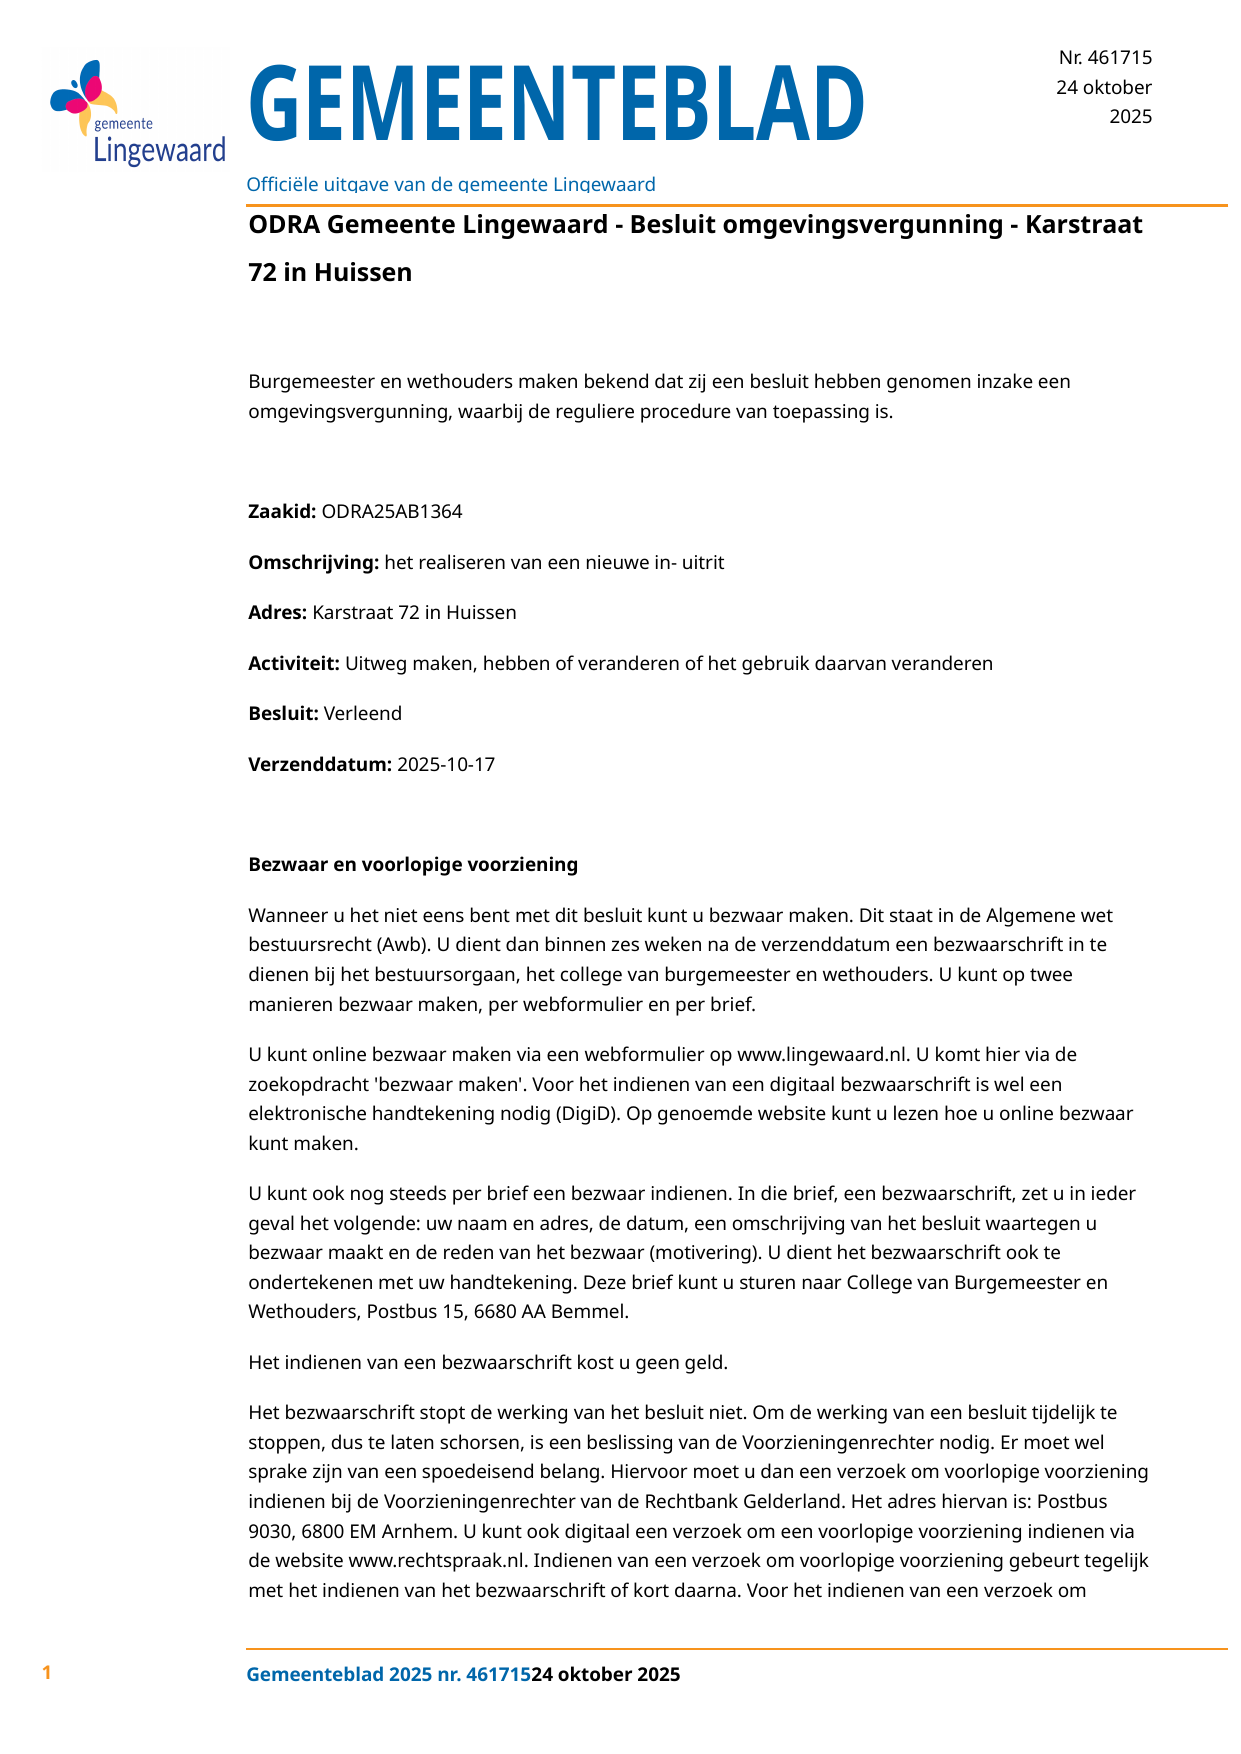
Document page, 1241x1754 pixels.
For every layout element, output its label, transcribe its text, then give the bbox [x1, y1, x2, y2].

text Wanneer u het niet eens bent met dit besluit kunt u bezwaar maken. Dit staat in de Algemene wet bestuursrecht (Awb). U dient dan binnen zes weken na de verzenddatum een bezwaarschrift in te dienen bij het bestuursorgaan, het college van burgemeester en wethouders. U kunt op twee manieren bezwaar maken, per webformulier en per brief. [248, 902, 1152, 1017]
text Bezwaar en voorlopige voorziening [248, 852, 1152, 877]
text Zaakid: ODRA25AB1364 [248, 499, 1152, 524]
text Adres: Karstraat 72 in Huissen [248, 599, 1152, 625]
text U kunt online bezwaar maken via een webformulier op www.lingewaard.nl. U komt hier via de zoekopdracht 'bezwaar maken'. Voor het indienen van een digitaal bezwaarschrift is wel een elektronische handtekening nodig (DigiD). Op genoemde website kunt u lezen hoe u online bezwaar kunt maken. [248, 1041, 1152, 1156]
text Besluit: Verleend [248, 700, 1152, 726]
text Burgemeester en wethouders maken bekend dat zij een besluit hebben genomen inzake een omgevingsvergunning, waarbij de reguliere procedure van toepassing is. [248, 368, 1152, 424]
text Verzenddatum: 2025-10-17 [248, 751, 1152, 777]
text Het bezwaarschrift stopt de werking van het besluit niet. Om de werking van een besluit tijdelijk te stoppen, dus te laten schorsen, is een beslissing van de Voorzieningenrechter nodig. Er moet wel sprake zijn van een spoedeisend belang. Hiervoor moet u dan een verzoek om voorlopige voorziening indienen bij de Voorzieningenrechter van de Rechtbank Gelderland. Het adres hiervan is: Postbus 9030, 6800 EM Arnhem. U kunt ook digitaal een verzoek om een voorlopige voorziening indienen via de website www.rechtspraak.nl. Indienen van een verzoek om voorlopige voorziening gebeurt tegelijk met het indienen van het bezwaarschrift of kort daarna. Voor het indienen van een verzoek om [248, 1399, 1152, 1603]
text U kunt ook nog steeds per brief een bezwaar indienen. In die brief, een bezwaarschrift, zet u in ieder geval het volgende: uw naam en adres, de datum, een omschrijving van het besluit waartegen u bezwaar maakt en de reden van het bezwaar (motivering). U dient het bezwaarschrift ook te ondertekenen met uw handtekening. Deze brief kunt u sturen naar College van Burgemeester en Wethouders, Postbus 15, 6680 AA Bemmel. [248, 1180, 1152, 1324]
text Het indienen van een bezwaarschrift kost u geen geld. [248, 1349, 1152, 1375]
text Omschrijving: het realiseren van een nieuwe in- uitrit [248, 549, 1152, 575]
picture [41, 47, 231, 172]
text Activiteit: Uitweg maken, hebben of veranderen of het gebruik daarvan veranderen [248, 650, 1152, 676]
text ODRA Gemeente Lingewaard - Besluit omgevingsvergunning - Karstraat 72 in Huissen [248, 207, 1152, 288]
